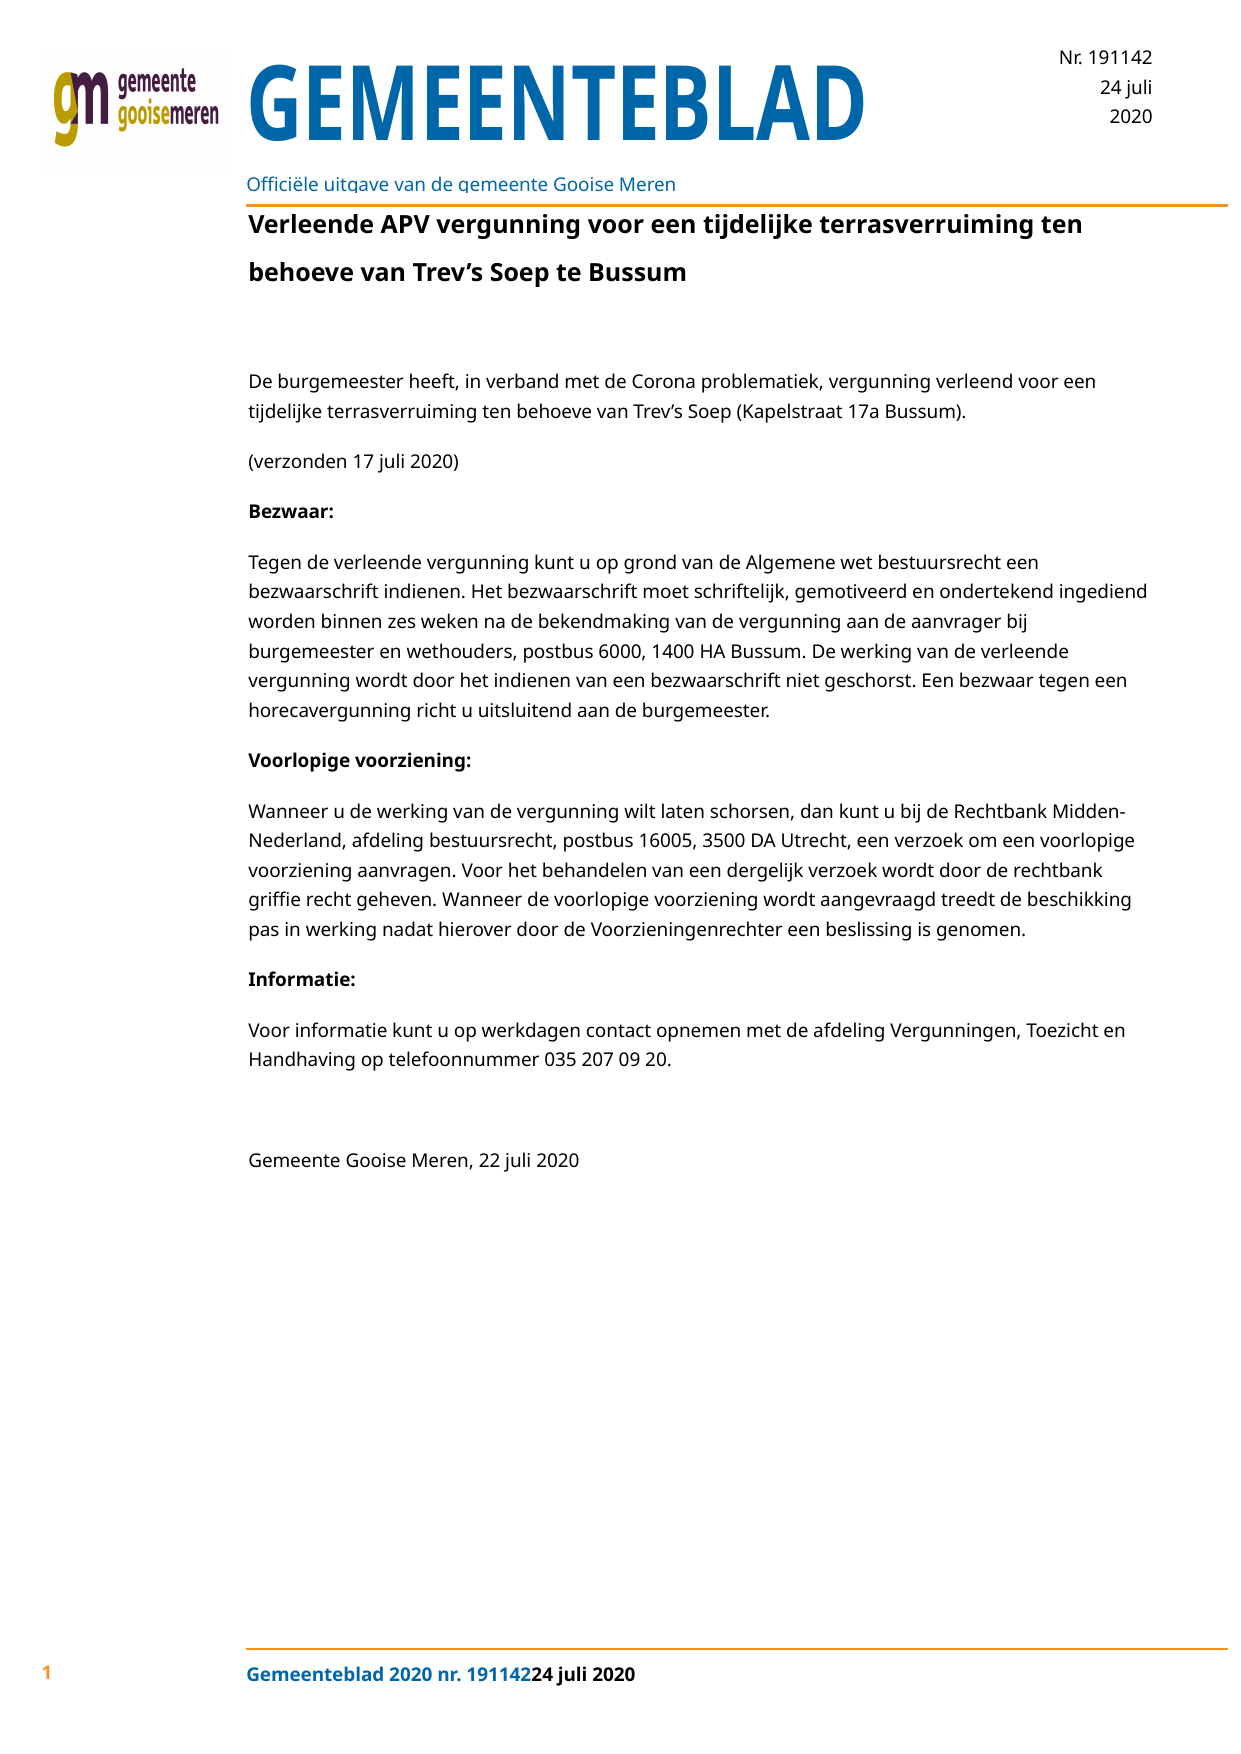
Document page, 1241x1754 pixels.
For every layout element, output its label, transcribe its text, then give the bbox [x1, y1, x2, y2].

picture [41, 47, 231, 172]
text Wanneer u de werking van de vergunning wilt laten schorsen, dan kunt u bij de Rechtbank Midden-Nederland, afdeling bestuursrecht, postbus 16005, 3500 DA Utrecht, een verzoek om een voorlopige voorziening aanvragen. Voor het behandelen van een dergelijk verzoek wordt door de rechtbank griffie recht geheven. Wanneer de voorlopige voorziening wordt aangevraagd treedt de beschikking pas in werking nadat hierover door de Voorzieningenrechter een beslissing is genomen. [248, 798, 1152, 942]
text De burgemeester heeft, in verband met de Corona problematiek, vergunning verleend voor een tijdelijke terrasverruiming ten behoeve van Trev’s Soep (Kapelstraat 17a Bussum). [248, 368, 1152, 424]
text Tegen de verleende vergunning kunt u op grond van de Algemene wet bestuursrecht een bezwaarschrift indienen. Het bezwaarschrift moet schriftelijk, gemotiveerd en ondertekend ingediend worden binnen zes weken na de bekendmaking van de vergunning aan de aanvrager bij burgemeester en wethouders, postbus 6000, 1400 HA Bussum. De werking van de verleende vergunning wordt door het indienen van een bezwaarschrift niet geschorst. Een bezwaar tegen een horecavergunning richt u uitsluitend aan de burgemeester. [248, 549, 1152, 723]
text Verleende APV vergunning voor een tijdelijke terrasverruiming ten behoeve van Trev’s Soep te Bussum [248, 207, 1152, 288]
text Bezwaar: [248, 499, 1152, 524]
text Informatie: [248, 967, 1152, 992]
text (verzonden 17 juli 2020) [248, 448, 1152, 474]
text Voor informatie kunt u op werkdagen contact opnemen met de afdeling Vergunningen, Toezicht en Handhaving op telefoonnummer 035 207 09 20. [248, 1017, 1152, 1072]
text Gemeente Gooise Meren, 22 juli 2020 [248, 1147, 1152, 1173]
text Voorlopige voorziening: [248, 747, 1152, 773]
